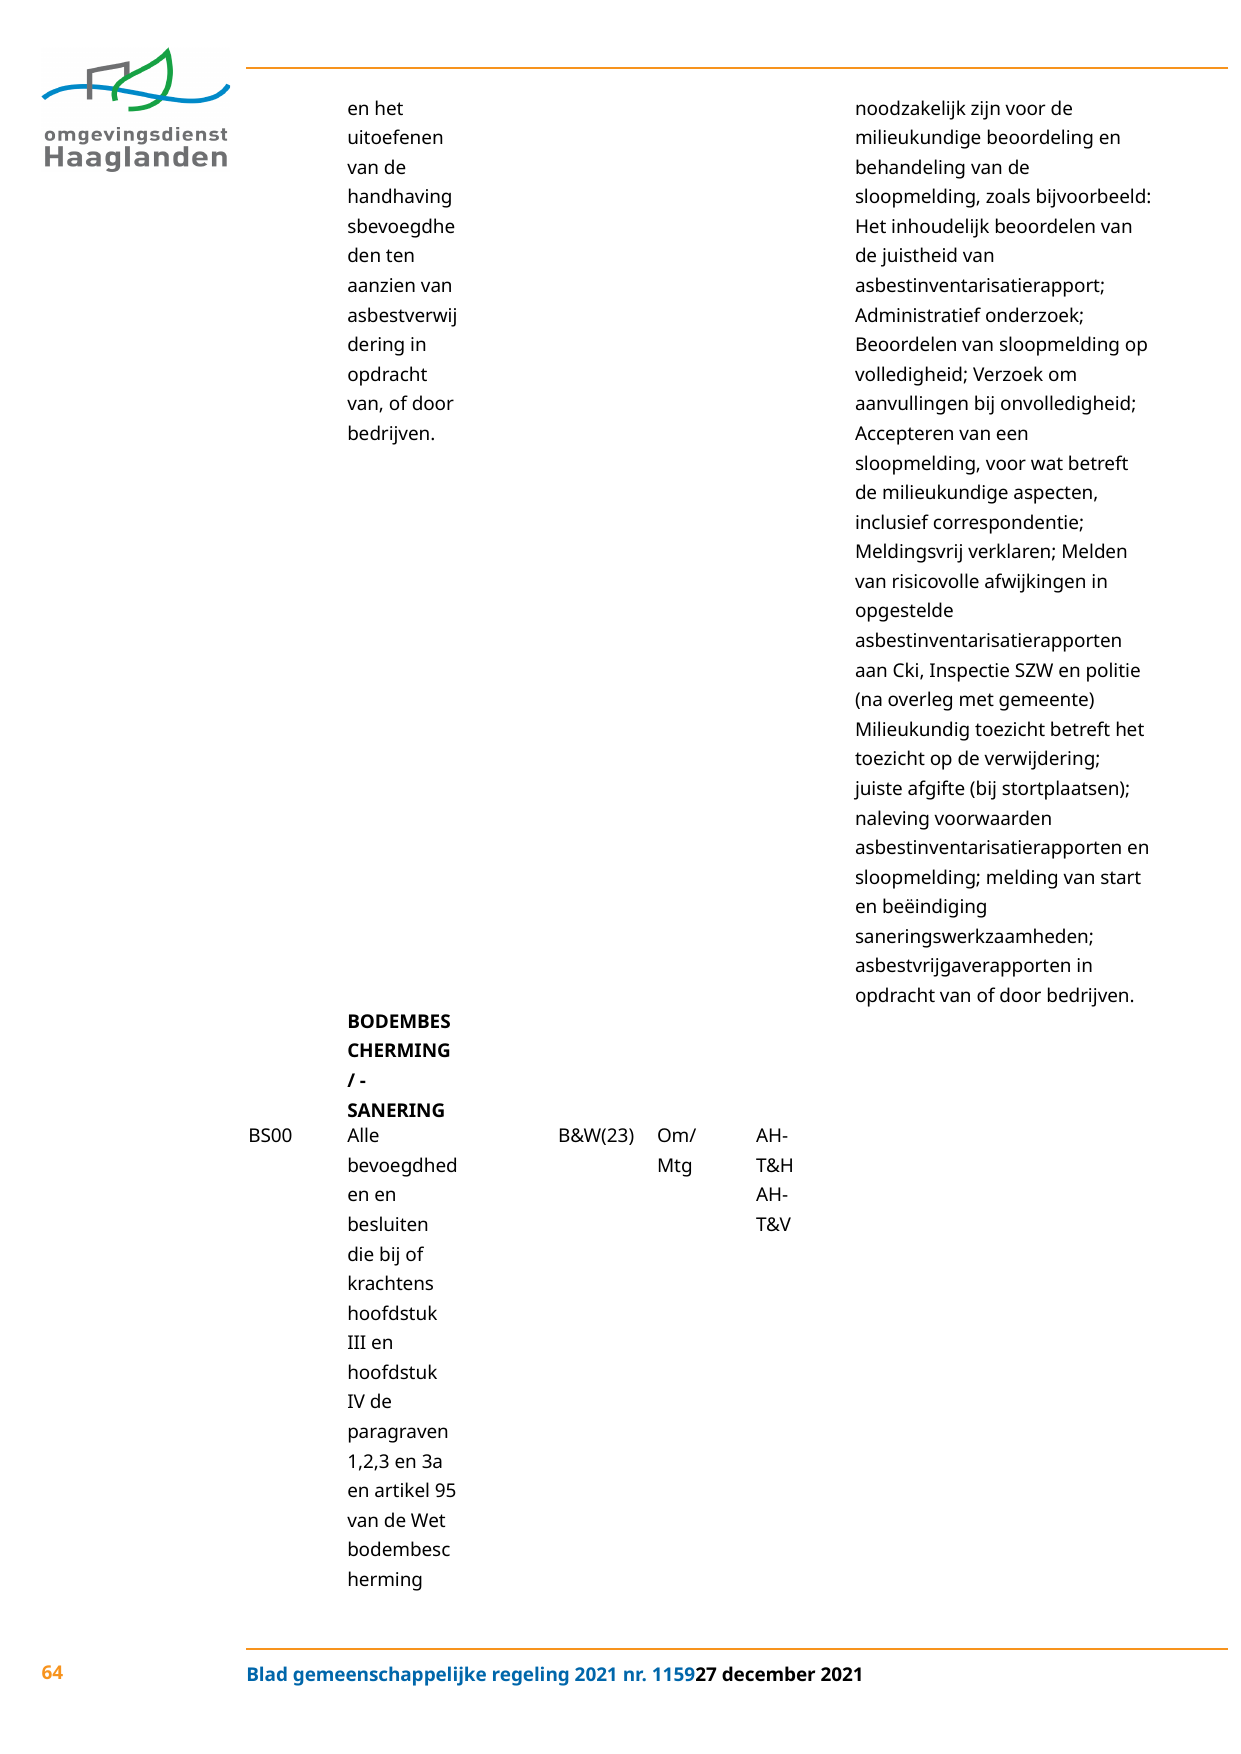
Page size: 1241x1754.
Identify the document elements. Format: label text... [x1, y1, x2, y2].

table_cell [855, 1008, 954, 1122]
table_cell [756, 1008, 855, 1122]
table_cell [558, 1008, 657, 1122]
table_cell [657, 1008, 756, 1122]
table_cell BODEMBESCHERMING / -SANERING [347, 1008, 459, 1122]
picture [41, 47, 231, 172]
table_cell [248, 95, 347, 1008]
table_cell [248, 1008, 347, 1122]
table_cell [954, 1123, 1152, 1592]
table_cell noodzakelijk zijn voor de milieukundige beoordeling en behandeling van de sloopmelding, zoals bijvoorbeeld: Het inhoudelijk beoordelen van de juistheid van asbestinventarisatierapport; Administratief onderzoek; Beoordelen van sloopmelding op volledigheid; Verzoek om aanvullingen bij onvolledigheid; Accepteren van een sloopmelding, voor wat betreft de milieukundige aspecten, inclusief correspondentie; Meldingsvrij verklaren; Melden van risicovolle afwijkingen in opgestelde asbestinventarisatierapporten aan Cki, Inspectie SZW en politie (na overleg met gemeente) Milieukundig toezicht betreft het toezicht op de verwijdering; juiste afgifte (bij stortplaatsen); naleving voorwaarden asbestinventarisatierapporten en sloopmelding; melding van start en beëindiging saneringswerkzaamheden; asbestvrijgaverapporten in opdracht van of door bedrijven. [855, 95, 1152, 1008]
table_cell [855, 1123, 954, 1592]
table_cell Alle bevoegdheden en besluiten die bij of krachtens hoofdstuk III en hoofdstuk IV de paragraven 1,2,3 en 3a en artikel 95 van de Wet bodembescherming [347, 1123, 459, 1592]
table_cell [459, 1123, 558, 1592]
table_cell [459, 1008, 558, 1122]
table_cell BS00 [248, 1123, 347, 1592]
table_cell [756, 95, 855, 1008]
table_cell [459, 95, 558, 1008]
table_cell [558, 95, 657, 1008]
table_cell en het uitoefenen van de handhavingsbevoegdheden ten aanzien van asbestverwijdering in opdracht van, of door bedrijven. [347, 95, 459, 1008]
table_cell B&W(23) [558, 1123, 657, 1592]
table_cell Om/ Mtg [657, 1123, 756, 1592]
table_cell [657, 95, 756, 1008]
table_cell [954, 1008, 1152, 1122]
table_cell AH- T&H AH- T&V [756, 1123, 855, 1592]
